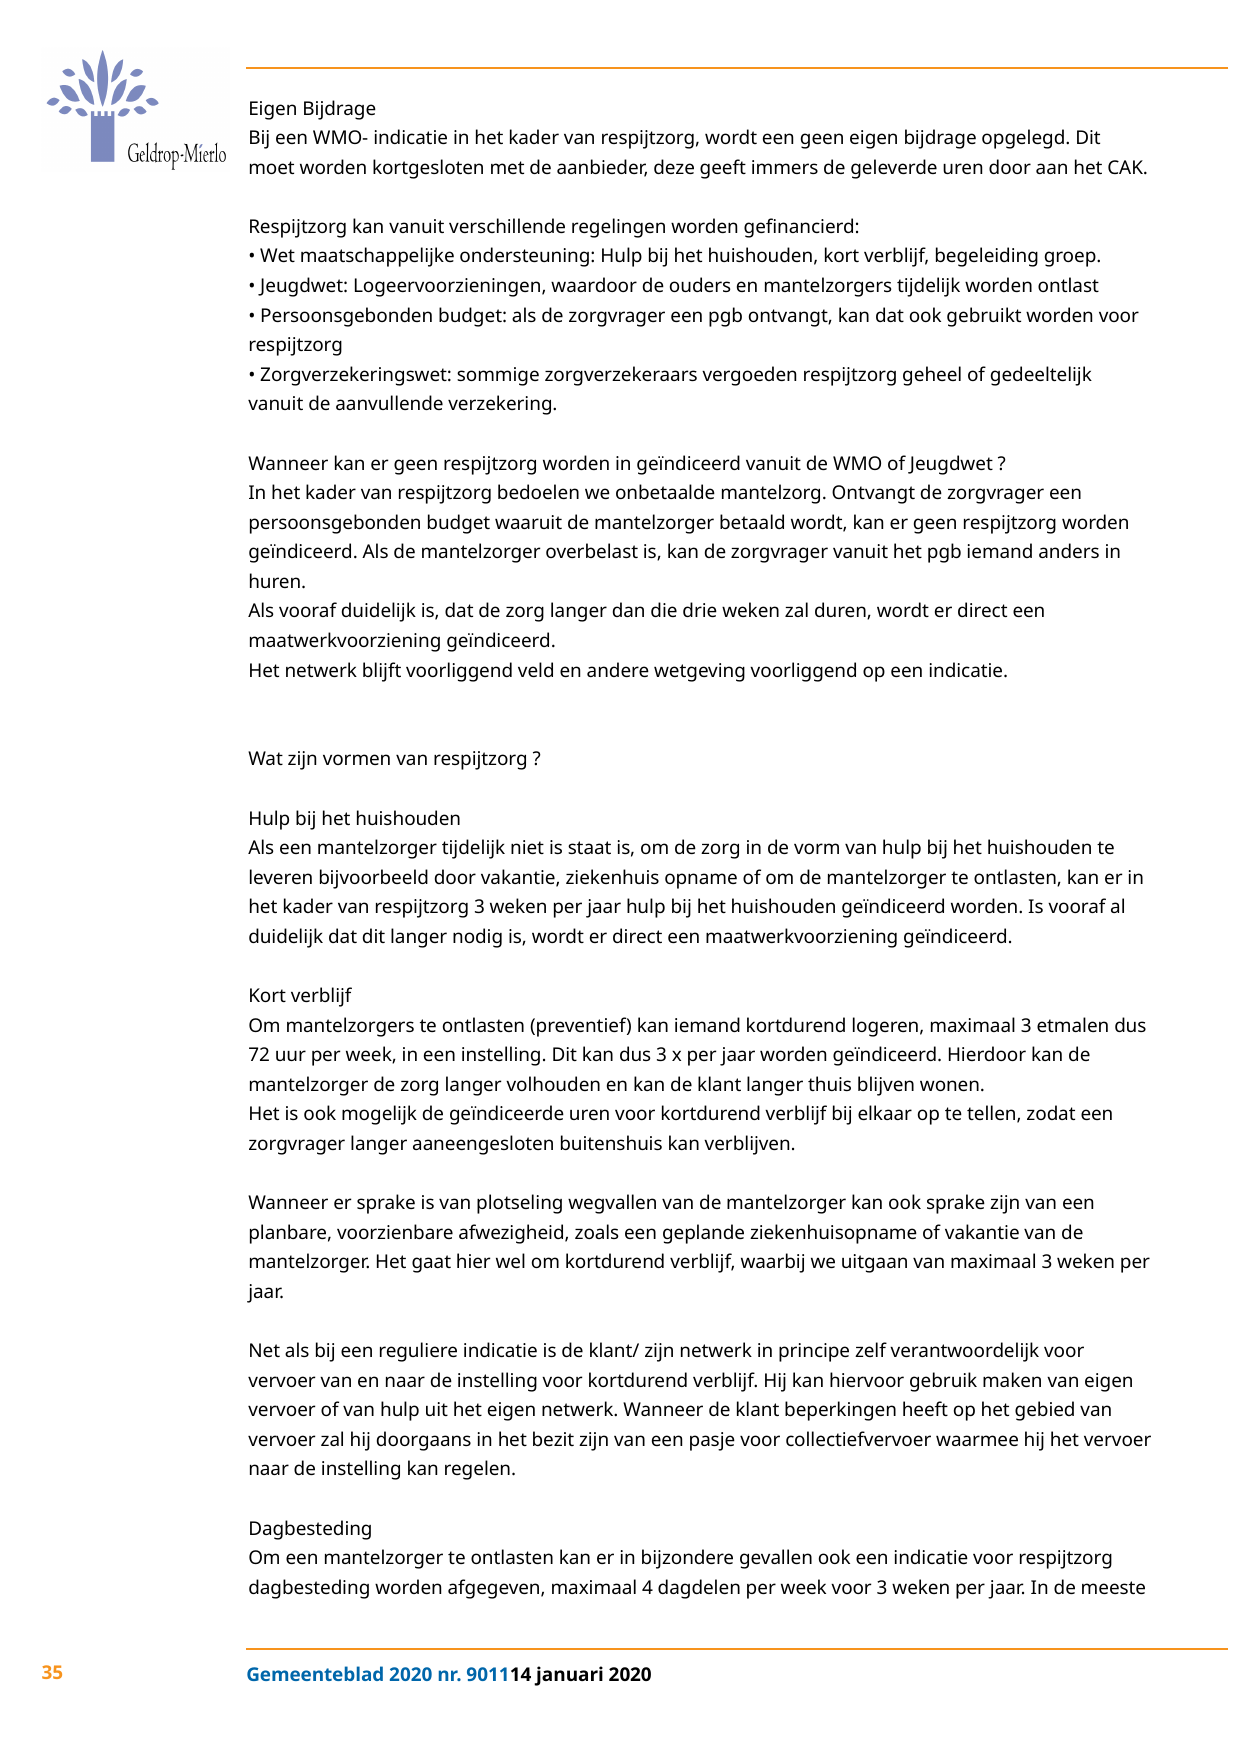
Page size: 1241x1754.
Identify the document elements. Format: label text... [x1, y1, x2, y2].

picture [41, 47, 231, 172]
text Net als bij een reguliere indicatie is de klant/ zijn netwerk in principe zelf verantwoordelijk voor vervoer van en naar de instelling voor kortdurend verblijf. Hij kan hiervoor gebruik maken van eigen vervoer of van hulp uit het eigen netwerk. Wanneer de klant beperkingen heeft op het gebied van vervoer zal hij doorgaans in het bezit zijn van een pasje voor collectiefvervoer waarmee hij het vervoer naar de instelling kan regelen. [248, 1337, 1152, 1481]
text In het kader van respijtzorg bedoelen we onbetaalde mantelzorg. Ontvangt de zorgvrager een persoonsgebonden budget waaruit de mantelzorger betaald wordt, kan er geen respijtzorg worden geïndiceerd. Als de mantelzorger overbelast is, kan de zorgvrager vanuit het pgb iemand anders in huren. [248, 479, 1152, 594]
text Bij een WMO- indicatie in het kader van respijtzorg, wordt een geen eigen bijdrage opgelegd. Dit moet worden kortgesloten met de aanbieder, deze geeft immers de geleverde uren door aan het CAK. [248, 124, 1152, 180]
text • Persoonsgebonden budget: als de zorgvrager een pgb ontvangt, kan dat ook gebruikt worden voor respijtzorg [248, 302, 1152, 357]
text Kort verblijf [248, 982, 1152, 1008]
text Dagbesteding [248, 1515, 1152, 1541]
text • Wet maatschappelijke ondersteuning: Hulp bij het huishouden, kort verblijf, begeleiding groep. [248, 243, 1152, 268]
text Wanneer er sprake is van plotseling wegvallen van de mantelzorger kan ook sprake zijn van een planbare, voorzienbare afwezigheid, zoals een geplande ziekenhuisopname of vakantie van de mantelzorger. Het gaat hier wel om kortdurend verblijf, waarbij we uitgaan van maximaal 3 weken per jaar. [248, 1189, 1152, 1304]
text Respijtzorg kan vanuit verschillende regelingen worden gefinancierd: [248, 213, 1152, 239]
text Het netwerk blijft voorliggend veld en andere wetgeving voorliggend op een indicatie. [248, 657, 1152, 683]
text • Jeugdwet: Logeervoorzieningen, waardoor de ouders en mantelzorgers tijdelijk worden ontlast [248, 272, 1152, 298]
text Wanneer kan er geen respijtzorg worden in geïndiceerd vanuit de WMO of Jeugdwet ? [248, 450, 1152, 476]
text Als vooraf duidelijk is, dat de zorg langer dan die drie weken zal duren, wordt er direct een maatwerkvoorziening geïndiceerd. [248, 598, 1152, 653]
text • Zorgverzekeringswet: sommige zorgverzekeraars vergoeden respijtzorg geheel of gedeeltelijk vanuit de aanvullende verzekering. [248, 361, 1152, 416]
text Het is ook mogelijk de geïndiceerde uren voor kortdurend verblijf bij elkaar op te tellen, zodat een zorgvrager langer aaneengesloten buitenshuis kan verblijven. [248, 1101, 1152, 1156]
text Hulp bij het huishouden [248, 805, 1152, 831]
text Wat zijn vormen van respijtzorg ? [248, 746, 1152, 771]
text Om mantelzorgers te ontlasten (preventief) kan iemand kortdurend logeren, maximaal 3 etmalen dus 72 uur per week, in een instelling. Dit kan dus 3 x per jaar worden geïndiceerd. Hierdoor kan de mantelzorger de zorg langer volhouden en kan de klant langer thuis blijven wonen. [248, 1012, 1152, 1097]
text Als een mantelzorger tijdelijk niet is staat is, om de zorg in de vorm van hulp bij het huishouden te leveren bijvoorbeeld door vakantie, ziekenhuis opname of om de mantelzorger te ontlasten, kan er in het kader van respijtzorg 3 weken per jaar hulp bij het huishouden geïndiceerd worden. Is vooraf al duidelijk dat dit langer nodig is, wordt er direct een maatwerkvoorziening geïndiceerd. [248, 834, 1152, 949]
text Om een mantelzorger te ontlasten kan er in bijzondere gevallen ook een indicatie voor respijtzorg dagbesteding worden afgegeven, maximaal 4 dagdelen per week voor 3 weken per jaar. In de meeste [248, 1544, 1152, 1600]
text Eigen Bijdrage [248, 95, 1152, 121]
